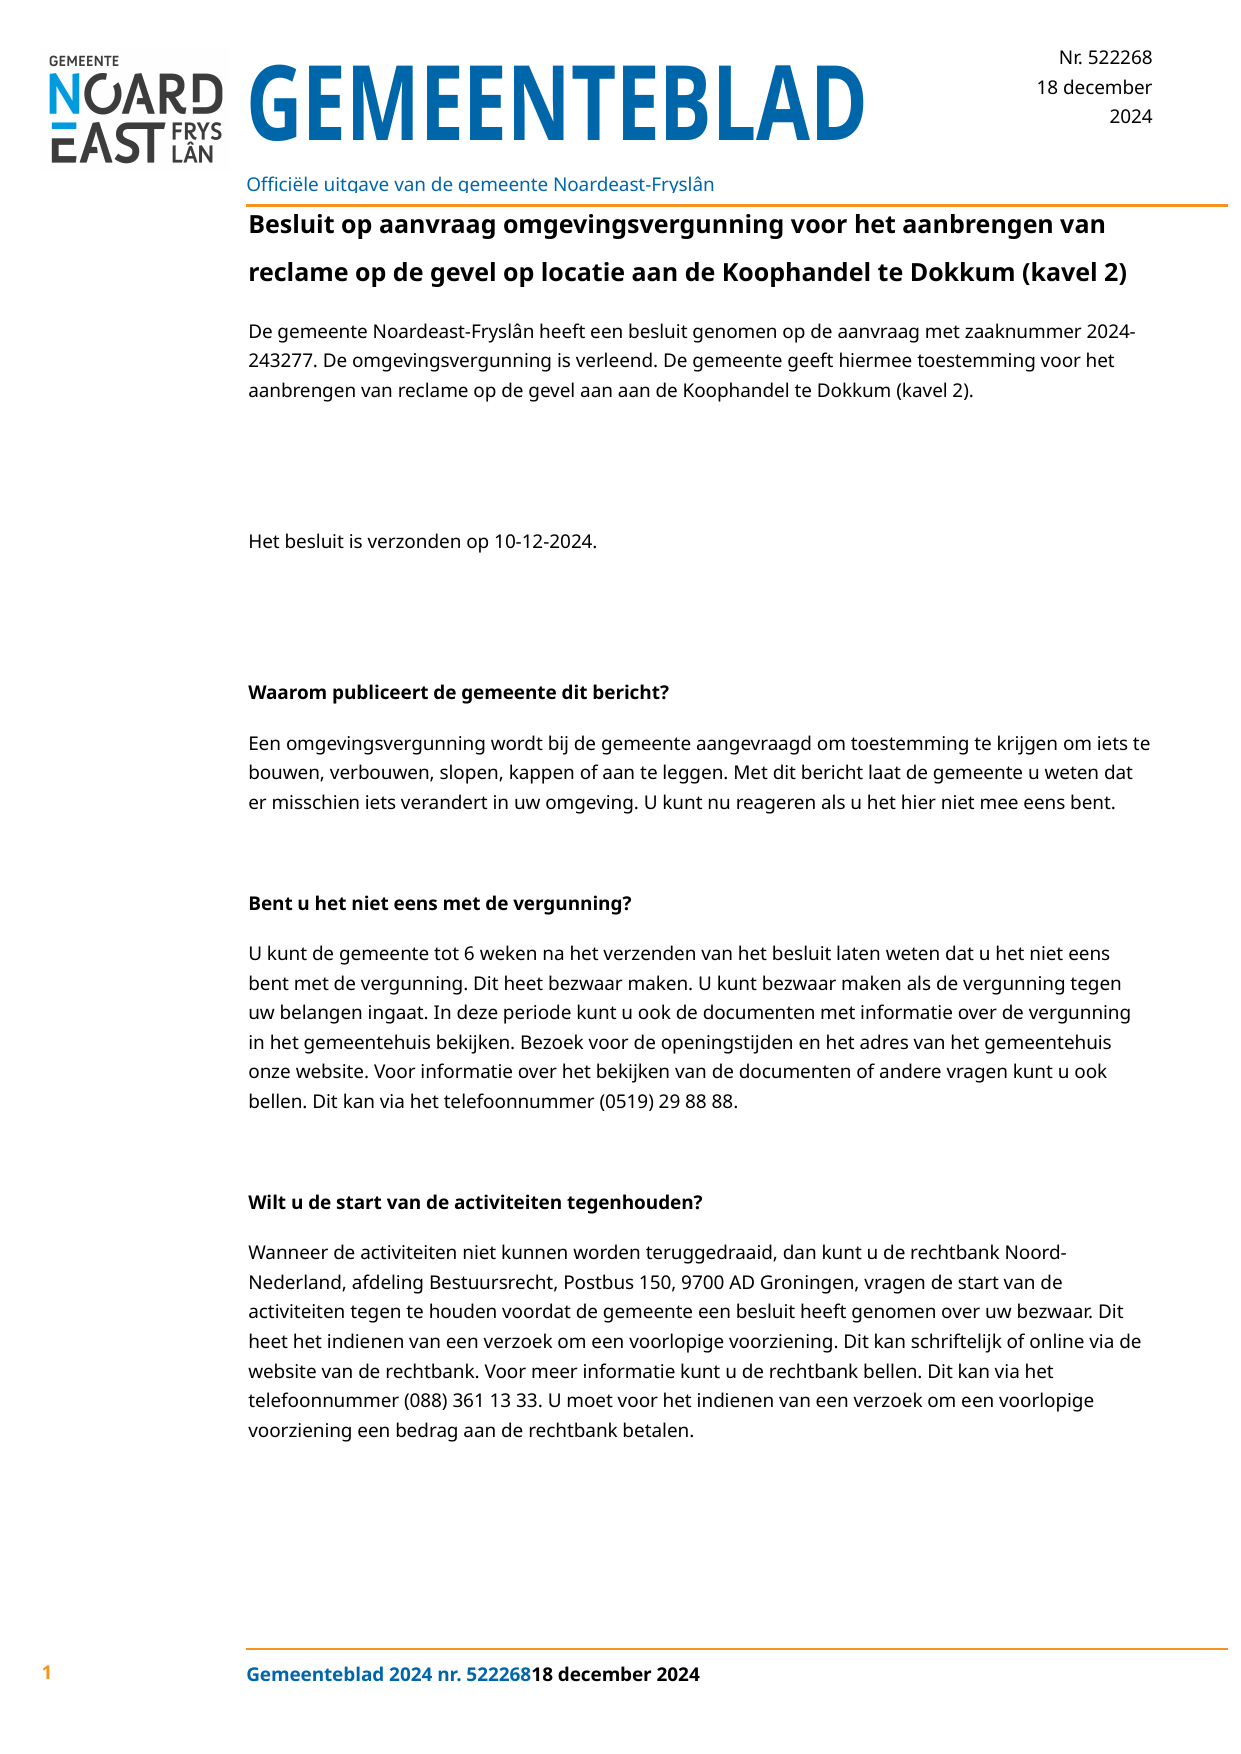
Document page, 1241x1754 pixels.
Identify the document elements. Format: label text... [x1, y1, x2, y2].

text Het besluit is verzonden op 10-12-2024. [248, 528, 1152, 554]
text Wilt u de start van de activiteiten tegenhouden? [248, 1189, 1152, 1215]
text Bent u het niet eens met de vergunning? [248, 890, 1152, 916]
text Besluit op aanvraag omgevingsvergunning voor het aanbrengen van reclame op de gevel op locatie aan de Koophandel te Dokkum (kavel 2) [248, 207, 1152, 288]
text Waarom publiceert de gemeente dit bericht? [248, 679, 1152, 705]
picture [41, 47, 231, 172]
text U kunt de gemeente tot 6 weken na het verzenden van het besluit laten weten dat u het niet eens bent met de vergunning. Dit heet bezwaar maken. U kunt bezwaar maken als de vergunning tegen uw belangen ingaat. In deze periode kunt u ook de documenten met informatie over de vergunning in het gemeentehuis bekijken. Bezoek voor de openingstijden en het adres van het gemeentehuis onze website. Voor informatie over het bekijken van de documenten of andere vragen kunt u ook bellen. Dit kan via het telefoonnummer (0519) 29 88 88. [248, 940, 1152, 1114]
text De gemeente Noardeast-Fryslân heeft een besluit genomen op de aanvraag met zaaknummer 2024-243277. De omgevingsvergunning is verleend. De gemeente geeft hiermee toestemming voor het aanbrengen van reclame op de gevel aan aan de Koophandel te Dokkum (kavel 2). [248, 318, 1152, 403]
text Een omgevingsvergunning wordt bij de gemeente aangevraagd om toestemming te krijgen om iets te bouwen, verbouwen, slopen, kappen of aan te leggen. Met dit bericht laat de gemeente u weten dat er misschien iets verandert in uw omgeving. U kunt nu reageren als u het hier niet mee eens bent. [248, 730, 1152, 815]
text Wanneer de activiteiten niet kunnen worden teruggedraaid, dan kunt u de rechtbank Noord-Nederland, afdeling Bestuursrecht, Postbus 150, 9700 AD Groningen, vragen de start van de activiteiten tegen te houden voordat de gemeente een besluit heeft genomen over uw bezwaar. Dit heet het indienen van een verzoek om een voorlopige voorziening. Dit kan schriftelijk of online via de website van de rechtbank. Voor meer informatie kunt u de rechtbank bellen. Dit kan via het telefoonnummer (088) 361 13 33. U moet voor het indienen van een verzoek om een voorlopige voorziening een bedrag aan de rechtbank betalen. [248, 1239, 1152, 1443]
